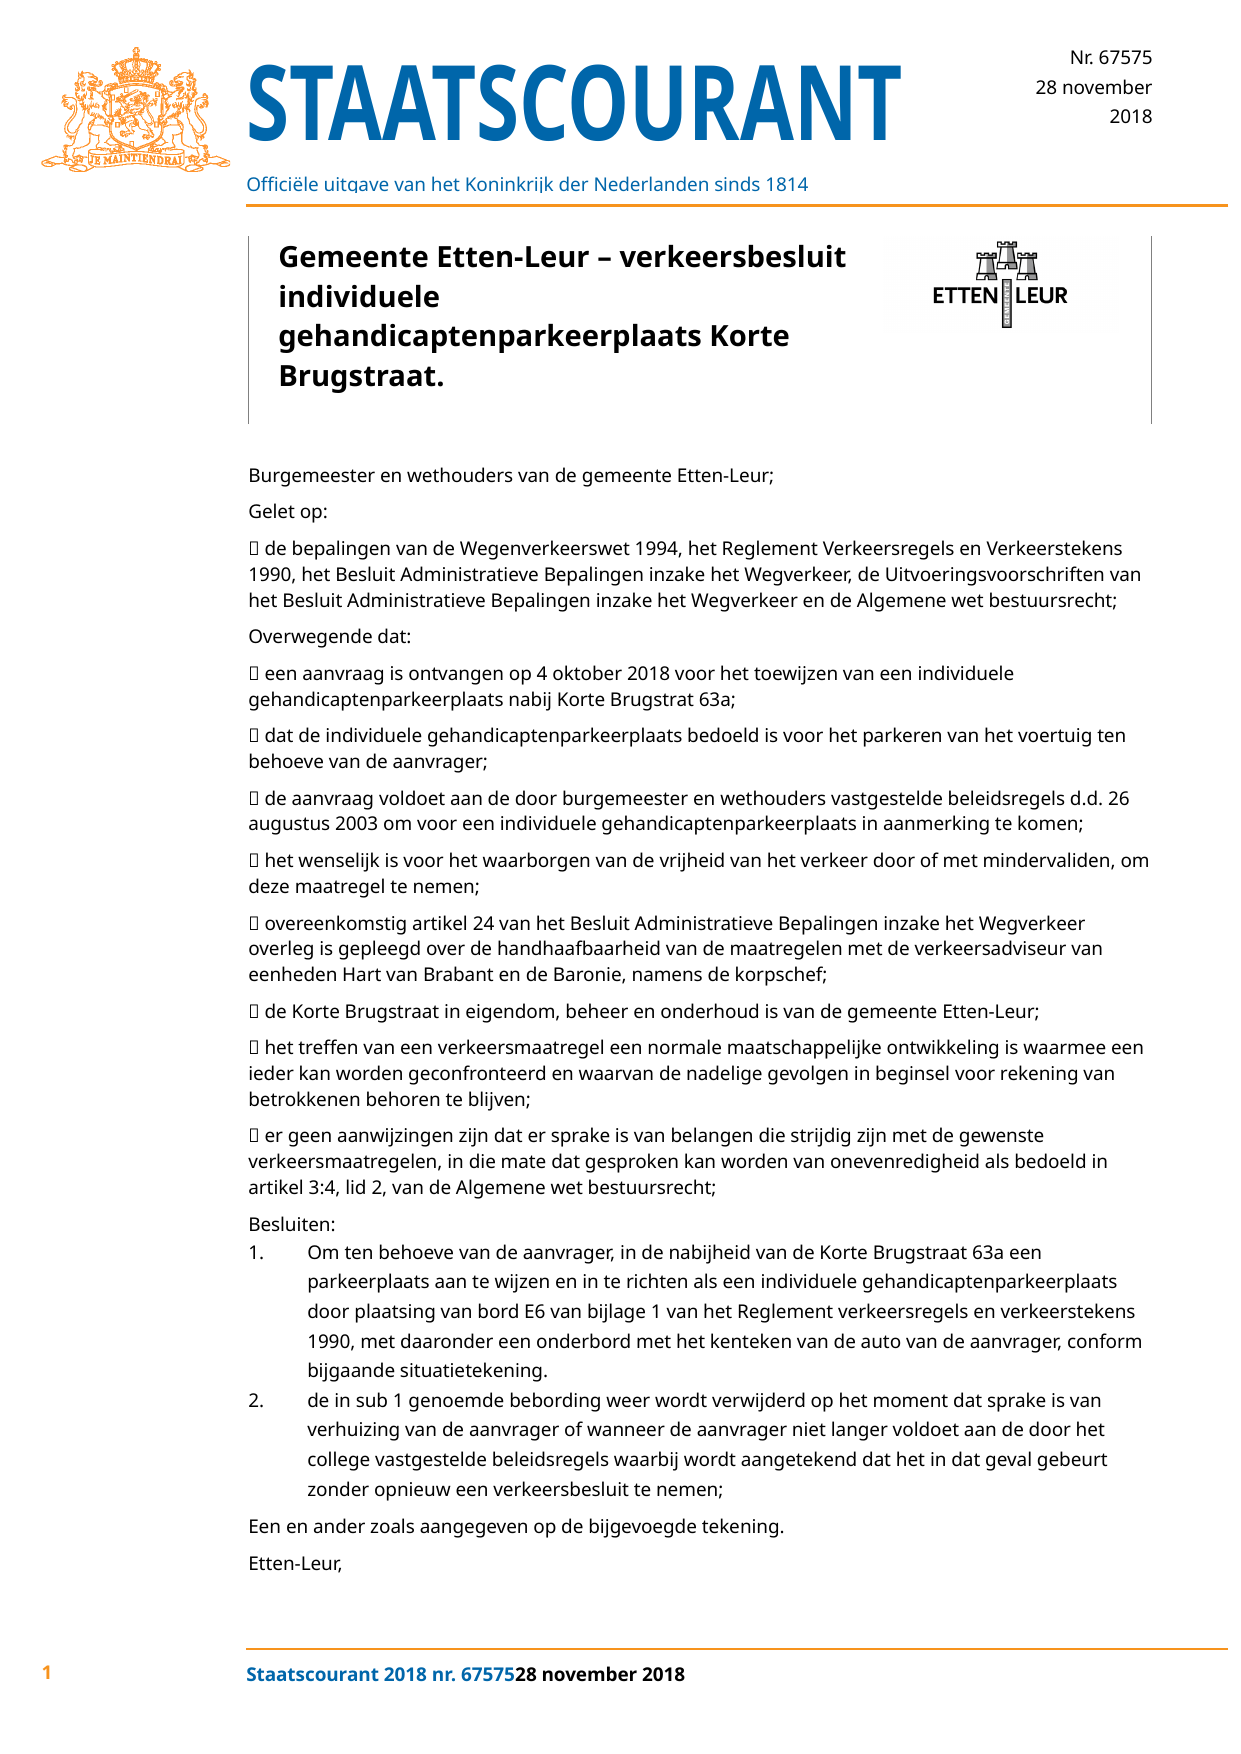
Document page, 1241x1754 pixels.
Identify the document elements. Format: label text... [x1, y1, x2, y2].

table_header [850, 333, 1151, 424]
text Besluiten: [248, 1211, 1152, 1236]
text Een en ander zoals aangegeven op de bijgevoegde tekening. [248, 1514, 1152, 1539]
text  er geen aanwijzingen zijn dat er sprake is van belangen die strijdig zijn met de gewenste verkeersmaatregelen, in die mate dat gesproken kan worden van onevenredigheid als bedoeld in artikel 3:4, lid 2, van de Algemene wet bestuursrecht; [248, 1123, 1152, 1200]
table_header Gemeente Etten-Leur – verkeersbesluit individuele gehandicaptenparkeerplaats Korte Brugstraat. [249, 236, 850, 424]
text Overwegende dat: [248, 623, 1152, 649]
text  de Korte Brugstraat in eigendom, beheer en onderhoud is van de gemeente Etten-Leur; [248, 998, 1152, 1023]
picture [41, 47, 231, 172]
list de in sub 1 genoemde bebording weer wordt verwijderd op het moment dat sprake is van verhuizing van de aanvrager of wanneer de aanvrager niet langer voldoet aan de door het college vastgestelde beleidsregels waarbij wordt aangetekend dat het in dat geval gebeurt zonder opnieuw een verkeersbesluit te nemen; [248, 1387, 1152, 1501]
text  de bepalingen van de Wegenverkeerswet 1994, het Reglement Verkeersregels en Verkeerstekens 1990, het Besluit Administratieve Bepalingen inzake het Wegverkeer, de Uitvoeringsvoorschriften van het Besluit Administratieve Bepalingen inzake het Wegverkeer en de Algemene wet bestuursrecht; [248, 535, 1152, 612]
text  een aanvraag is ontvangen op 4 oktober 2018 voor het toewijzen van een individuele gehandicaptenparkeerplaats nabij Korte Brugstrat 63a; [248, 660, 1152, 712]
table_header [1119, 236, 1151, 332]
text  het wenselijk is voor het waarborgen van de vrijheid van het verkeer door of met mindervaliden, om deze maatregel te nemen; [248, 847, 1152, 899]
text  overeenkomstig artikel 24 van het Besluit Administratieve Bepalingen inzake het Wegverkeer overleg is gepleegd over de handhaafbaarheid van de maatregelen met de verkeersadviseur van eenheden Hart van Brabant en de Baronie, namens de korpschef; [248, 910, 1152, 987]
text Gelet op: [248, 499, 1152, 524]
text Etten-Leur, [248, 1550, 1152, 1576]
table_header [850, 236, 882, 332]
text  de aanvraag voldoet aan de door burgemeester en wethouders vastgestelde beleidsregels d.d. 26 augustus 2003 om voor een individuele gehandicaptenparkeerplaats in aanmerking te komen; [248, 785, 1152, 836]
text  dat de individuele gehandicaptenparkeerplaats bedoeld is voor het parkeren van het voertuig ten behoeve van de aanvrager; [248, 722, 1152, 774]
picture [882, 236, 1119, 333]
text Burgemeester en wethouders van de gemeente Etten-Leur; [248, 462, 1152, 488]
list Om ten behoeve van de aanvrager, in de nabijheid van de Korte Brugstraat 63a een parkeerplaats aan te wijzen en in te richten als een individuele gehandicaptenparkeerplaats door plaatsing van bord E6 van bijlage 1 van het Reglement verkeersregels en verkeerstekens 1990, met daaronder een onderbord met het kenteken van de auto van de aanvrager, conform bijgaande situatietekening. [248, 1239, 1152, 1383]
text  het treffen van een verkeersmaatregel een normale maatschappelijke ontwikkeling is waarmee een ieder kan worden geconfronteerd en waarvan de nadelige gevolgen in beginsel voor rekening van betrokkenen behoren te blijven; [248, 1034, 1152, 1112]
